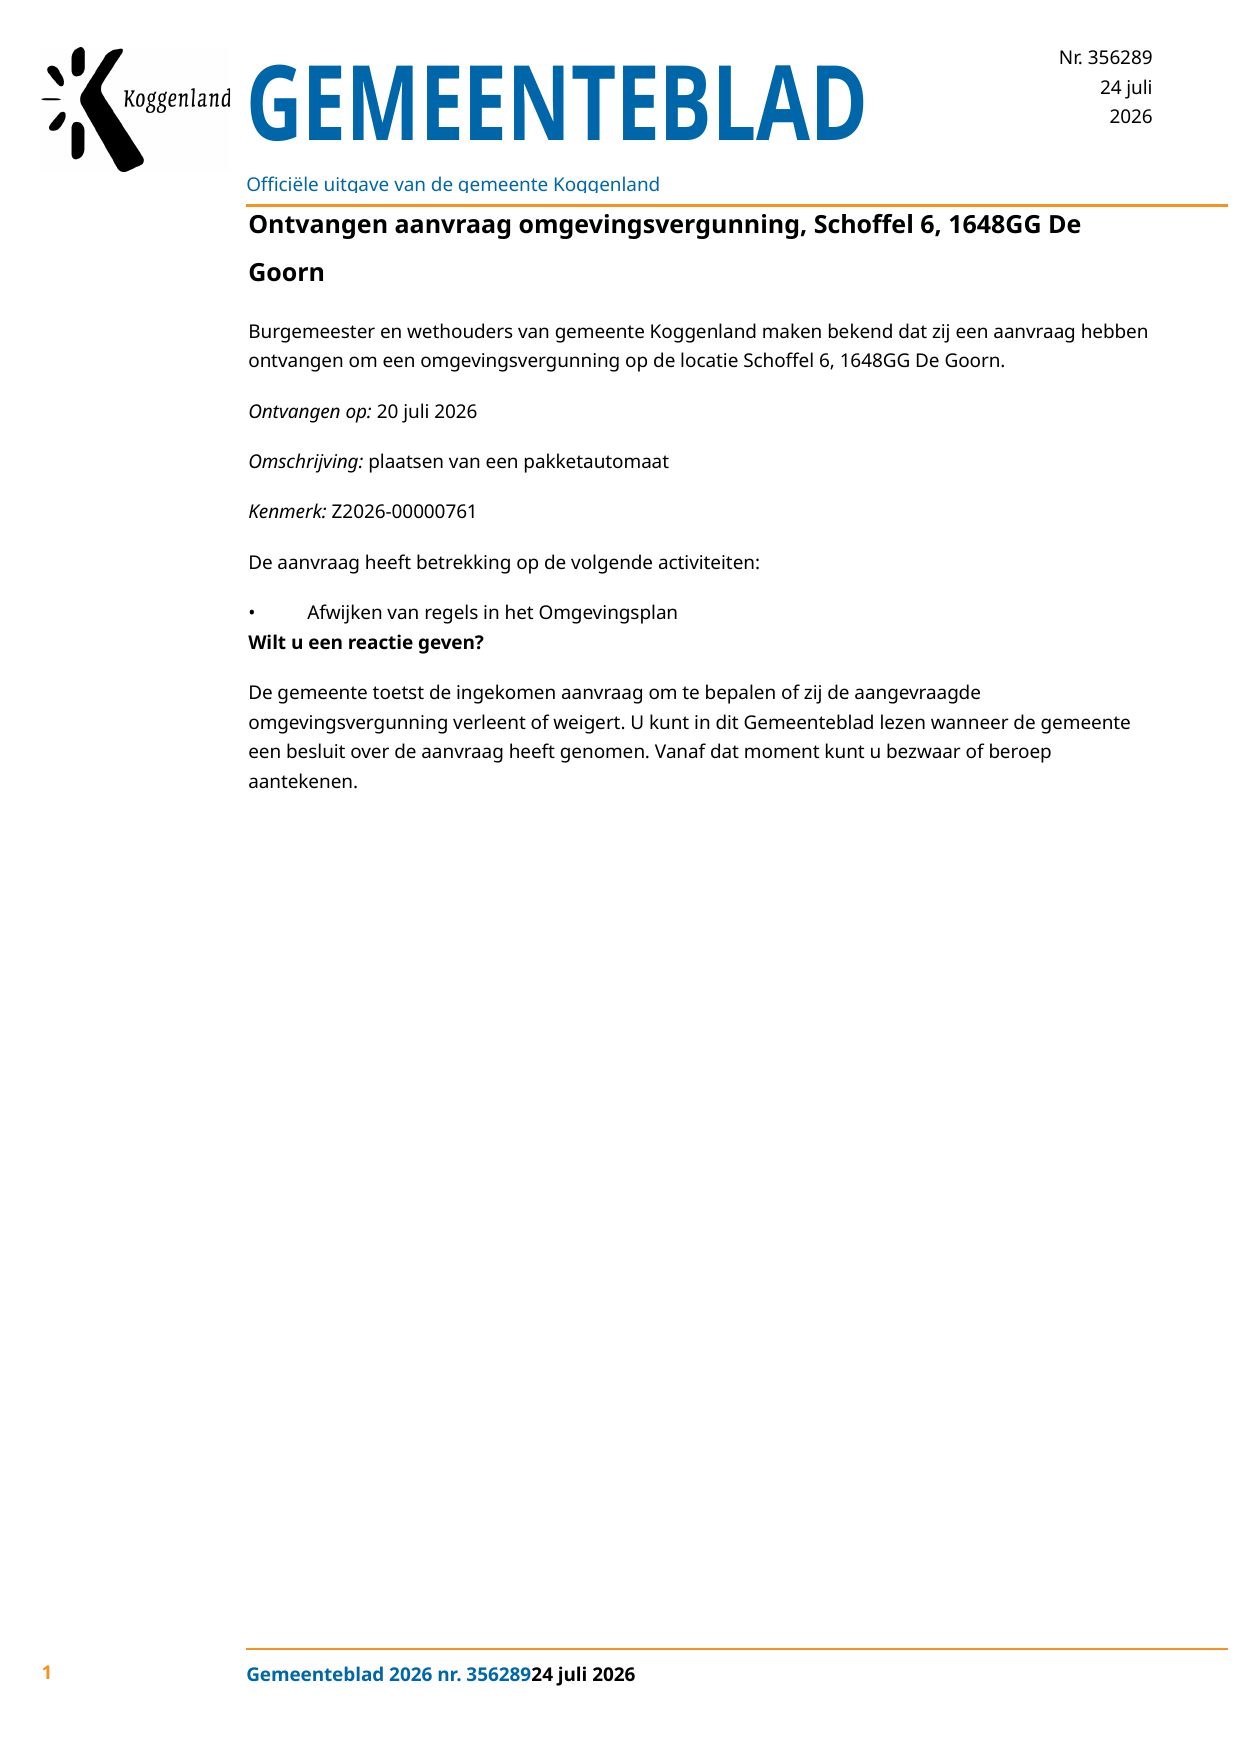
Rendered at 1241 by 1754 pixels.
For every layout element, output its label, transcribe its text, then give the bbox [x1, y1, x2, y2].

list Afwijken van regels in het Omgevingsplan [248, 599, 1152, 625]
text Kenmerk: Z2026-00000761 [248, 499, 1152, 524]
text Ontvangen op: 20 juli 2026 [248, 398, 1152, 424]
picture [41, 47, 231, 172]
text De aanvraag heeft betrekking op de volgende activiteiten: [248, 549, 1152, 575]
text Omschrijving: plaatsen van een pakketautomaat [248, 448, 1152, 474]
text Wilt u een reactie geven? [248, 629, 1152, 655]
text De gemeente toetst de ingekomen aanvraag om te bepalen of zij de aangevraagde omgevingsvergunning verleent of weigert. U kunt in dit Gemeenteblad lezen wanneer de gemeente een besluit over de aanvraag heeft genomen. Vanaf dat moment kunt u bezwaar of beroep aantekenen. [248, 679, 1152, 794]
text Ontvangen aanvraag omgevingsvergunning, Schoffel 6, 1648GG De Goorn [248, 207, 1152, 288]
text Burgemeester en wethouders van gemeente Koggenland maken bekend dat zij een aanvraag hebben ontvangen om een omgevingsvergunning op de locatie Schoffel 6, 1648GG De Goorn. [248, 318, 1152, 373]
